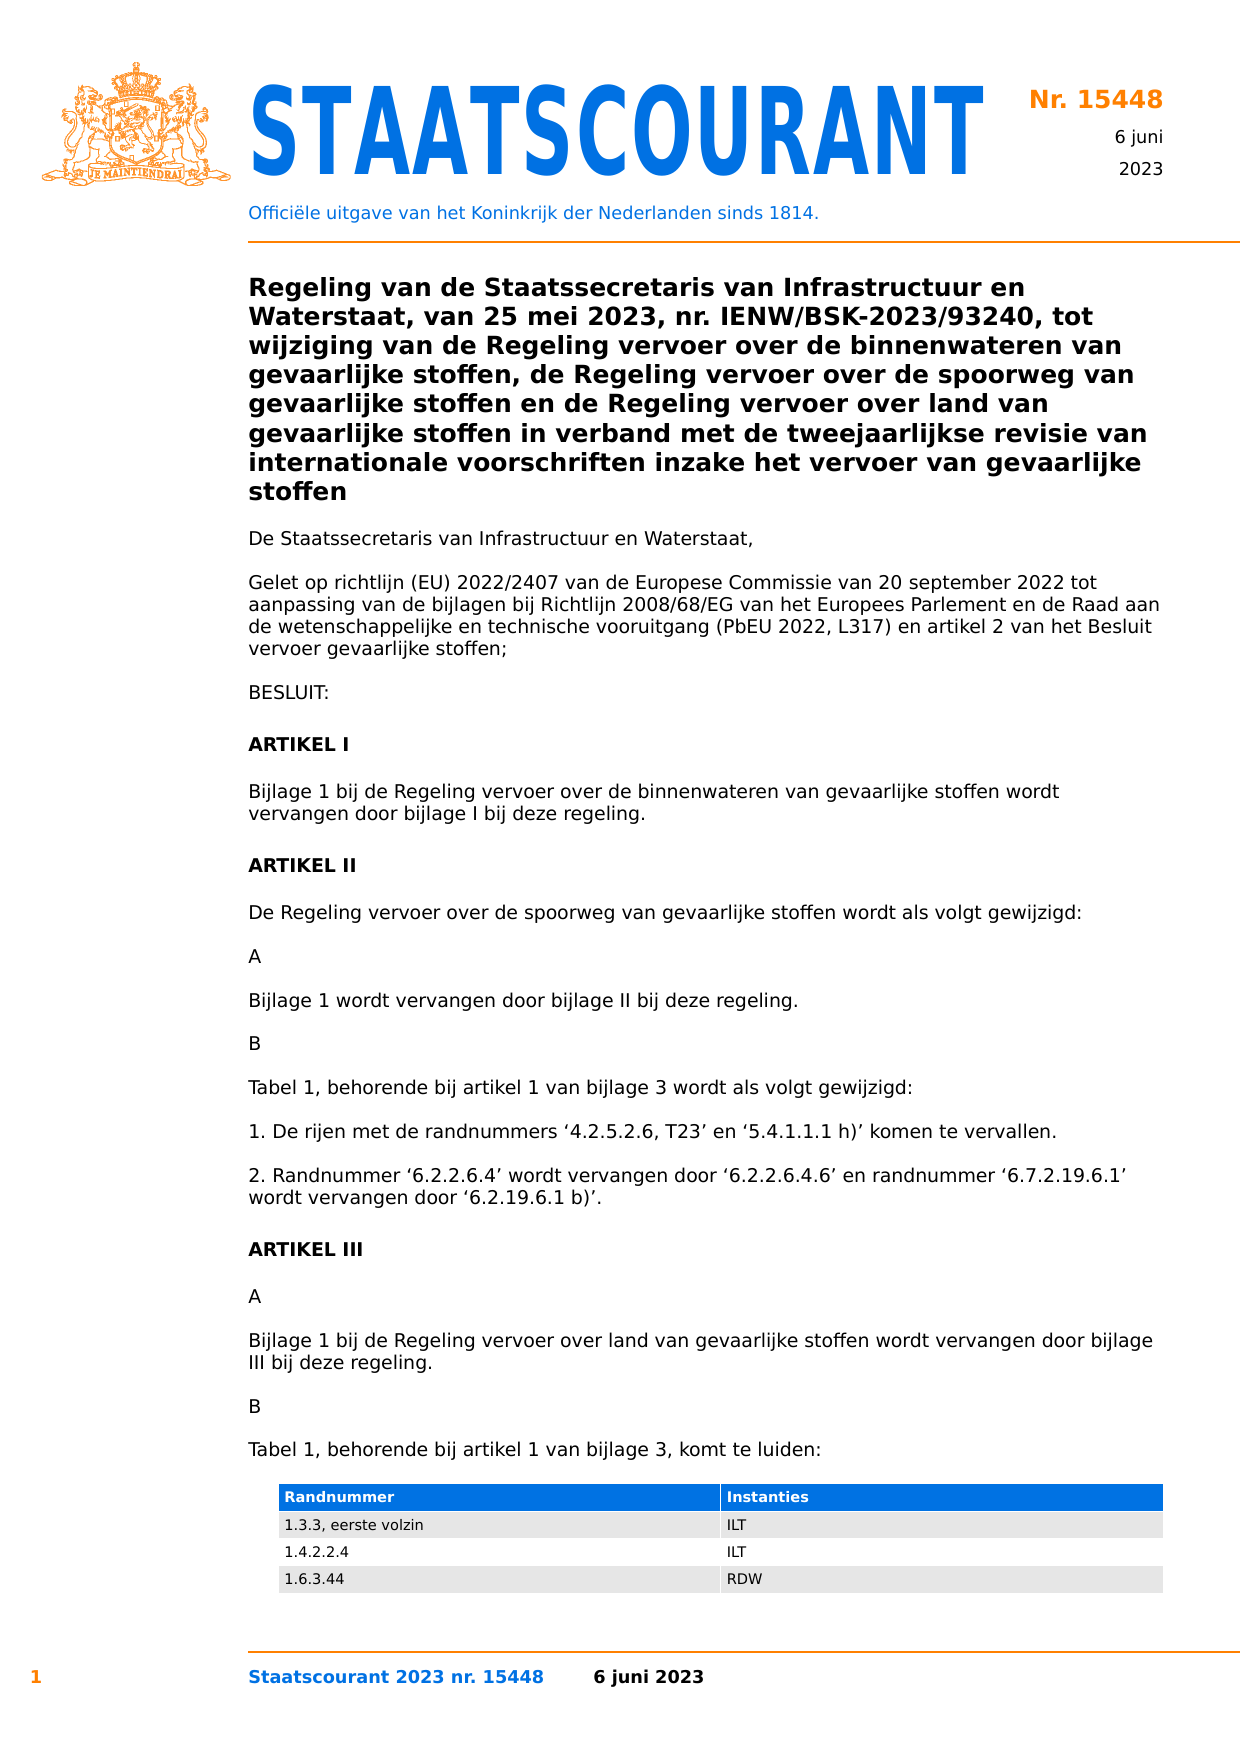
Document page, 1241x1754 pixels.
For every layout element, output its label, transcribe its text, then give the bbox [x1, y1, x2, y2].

table_cell RDW [721, 1566, 1163, 1593]
text 2. Randnummer ‘6.2.2.6.4’ wordt vervangen door ‘6.2.2.6.4.6’ en randnummer ‘6.7.2.19.6.1’ wordt vervangen door ‘6.2.19.6.1 b)’. [248, 1165, 1163, 1209]
table_header Randnummer [279, 1484, 720, 1511]
table_cell ILT [721, 1539, 1163, 1565]
text Bijlage 1 bij de Regeling vervoer over land van gevaarlijke stoffen wordt vervangen door bijlage III bij deze regeling. [248, 1330, 1163, 1374]
text A [248, 946, 1163, 968]
table_cell Officiële uitgave van het Koninkrijk der Nederlanden sinds 1814. [248, 203, 1240, 241]
table_cell 2023 [998, 153, 1240, 203]
table_header STAATSCOURANT [248, 62, 998, 203]
text De Staatssecretaris van Infrastructuur en Waterstaat, [248, 528, 1163, 550]
table_cell 1.4.2.2.4 [279, 1539, 720, 1565]
text B [248, 1033, 1163, 1055]
table_header Nr. 15448 [998, 62, 1240, 121]
text 1. De rijen met de randnummers ‘4.2.5.2.6, T23’ en ‘5.4.1.1.1 h)’ komen te vervallen. [248, 1121, 1163, 1143]
subtitle ARTIKEL III [248, 1239, 1163, 1261]
text BESLUIT: [248, 682, 1163, 704]
picture [41, 62, 231, 186]
table_cell 1.3.3, eerste volzin [279, 1512, 720, 1538]
subtitle Regeling van de Staatssecretaris van Infrastructuur en Waterstaat, van 25 mei 2023, nr. IENW/BSK-2023/93240, tot wijziging van de Regeling vervoer over de binnenwateren van gevaarlijke stoffen, de Regeling vervoer over de spoorweg van gevaarlijke stoffen en de Regeling vervoer over land van gevaarlijke stoffen in verband met de tweejaarlijkse revisie van internationale voorschriften inzake het vervoer van gevaarlijke stoffen [248, 273, 1163, 506]
text Bijlage 1 bij de Regeling vervoer over de binnenwateren van gevaarlijke stoffen wordt vervangen door bijlage I bij deze regeling. [248, 781, 1163, 825]
text Tabel 1, behorende bij artikel 1 van bijlage 3, komt te luiden: [248, 1439, 1163, 1461]
text B [248, 1396, 1163, 1417]
table_cell 1.6.3.44 [279, 1566, 720, 1593]
table_cell ILT [721, 1512, 1163, 1538]
text De Regeling vervoer over de spoorweg van gevaarlijke stoffen wordt als volgt gewijzigd: [248, 902, 1163, 924]
subtitle ARTIKEL I [248, 734, 1163, 756]
table_header [25, 62, 248, 241]
text A [248, 1286, 1163, 1308]
text Tabel 1, behorende bij artikel 1 van bijlage 3 wordt als volgt gewijzigd: [248, 1077, 1163, 1099]
subtitle ARTIKEL II [248, 855, 1163, 877]
text Bijlage 1 wordt vervangen door bijlage II bij deze regeling. [248, 989, 1163, 1011]
table_cell 6 juni [998, 121, 1240, 153]
table_header Instanties [721, 1484, 1163, 1511]
text Gelet op richtlijn (EU) 2022/2407 van de Europese Commissie van 20 september 2022 tot aanpassing van de bijlagen bij Richtlijn 2008/68/EG van het Europees Parlement en de Raad aan de wetenschappelijke en technische vooruitgang (PbEU 2022, L317) en artikel 2 van het Besluit vervoer gevaarlijke stoffen; [248, 572, 1163, 660]
